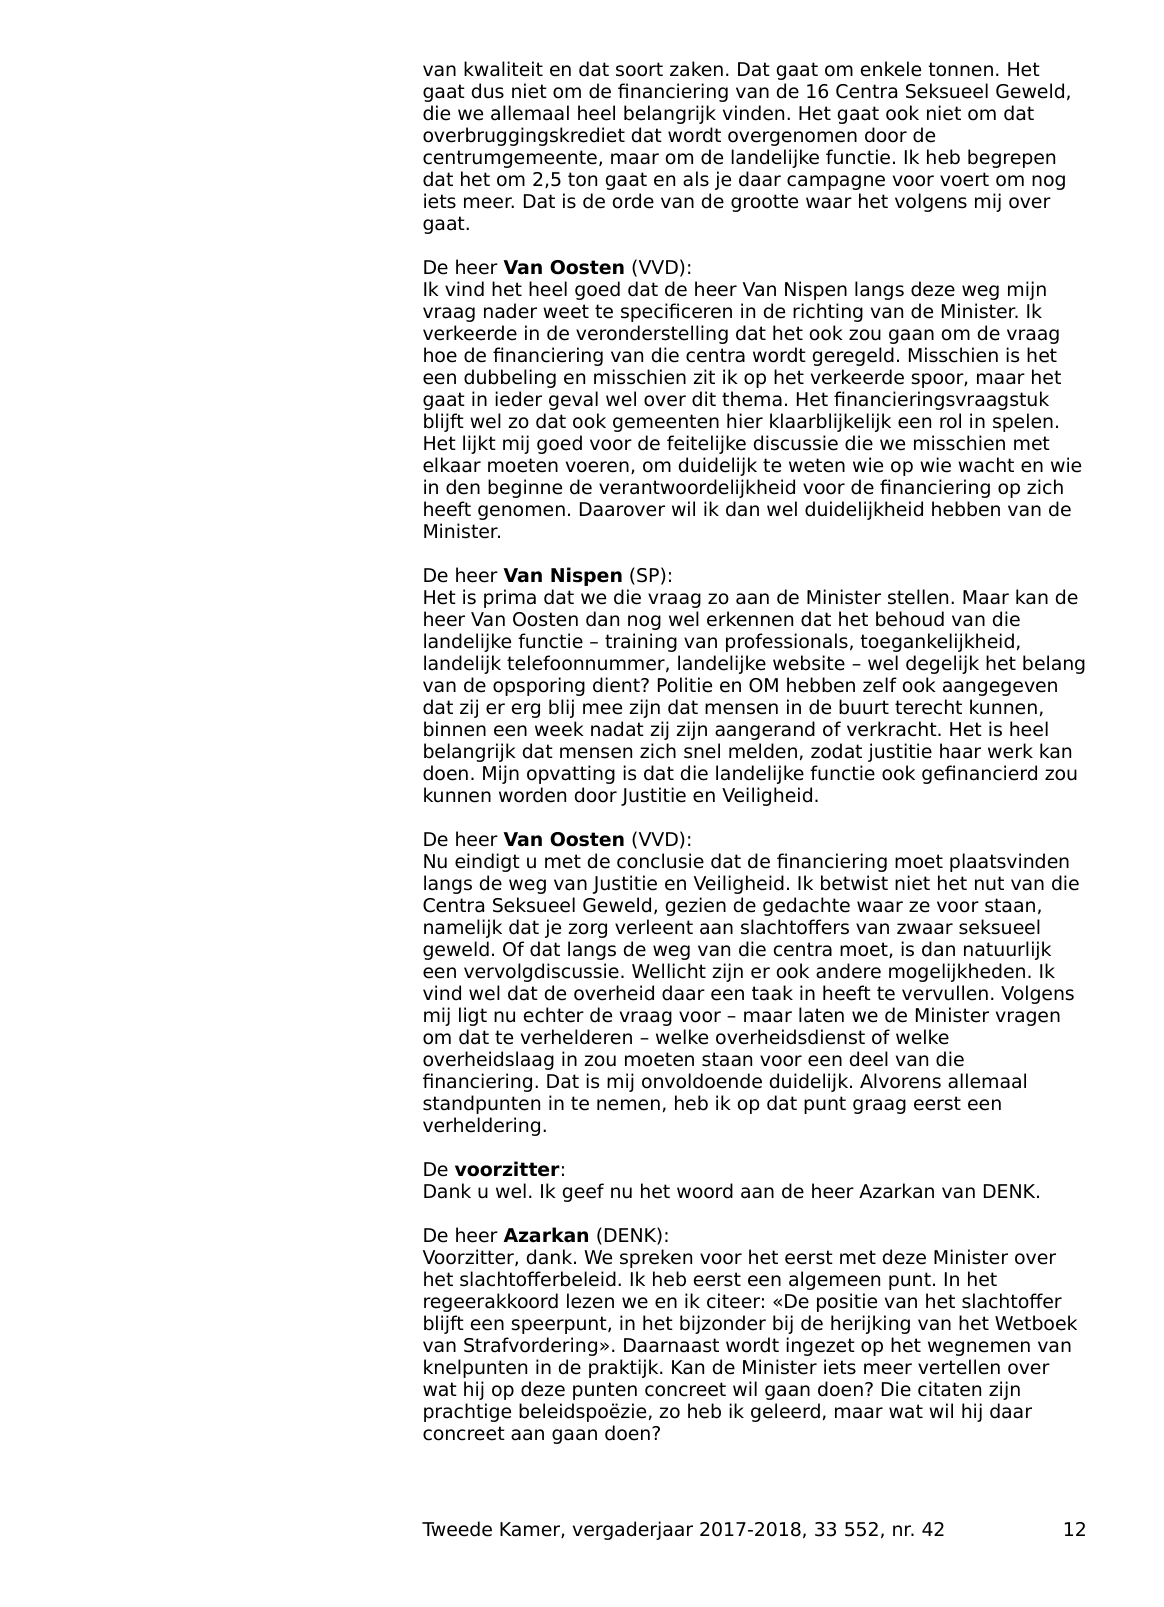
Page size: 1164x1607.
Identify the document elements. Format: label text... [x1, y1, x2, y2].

text De heer Van Nispen (SP): [422, 565, 1087, 587]
text De heer Azarkan (DENK): [422, 1225, 1087, 1247]
text van kwaliteit en dat soort zaken. Dat gaat om enkele tonnen. Het gaat dus niet om de financiering van de 16 Centra Seksueel Geweld, die we allemaal heel belangrijk vinden. Het gaat ook niet om dat overbruggingskrediet dat wordt overgenomen door de centrumgemeente, maar om de landelijke functie. Ik heb begrepen dat het om 2,5 ton gaat en als je daar campagne voor voert om nog iets meer. Dat is de orde van de grootte waar het volgens mij over gaat. [422, 59, 1087, 235]
text Het is prima dat we die vraag zo aan de Minister stellen. Maar kan de heer Van Oosten dan nog wel erkennen dat het behoud van die landelijke functie – training van professionals, toegankelijkheid, landelijk telefoonnummer, landelijke website – wel degelijk het belang van de opsporing dient? Politie en OM hebben zelf ook aangegeven dat zij er erg blij mee zijn dat mensen in de buurt terecht kunnen, binnen een week nadat zij zijn aangerand of verkracht. Het is heel belangrijk dat mensen zich snel melden, zodat justitie haar werk kan doen. Mijn opvatting is dat die landelijke functie ook gefinancierd zou kunnen worden door Justitie en Veiligheid. [422, 587, 1087, 807]
text De heer Van Oosten (VVD): [422, 829, 1087, 851]
text Ik vind het heel goed dat de heer Van Nispen langs deze weg mijn vraag nader weet te specificeren in de richting van de Minister. Ik verkeerde in de veronderstelling dat het ook zou gaan om de vraag hoe de financiering van die centra wordt geregeld. Misschien is het een dubbeling en misschien zit ik op het verkeerde spoor, maar het gaat in ieder geval wel over dit thema. Het financieringsvraagstuk blijft wel zo dat ook gemeenten hier klaarblijkelijk een rol in spelen. Het lijkt mij goed voor de feitelijke discussie die we misschien met elkaar moeten voeren, om duidelijk te weten wie op wie wacht en wie in den beginne de verantwoordelijkheid voor de financiering op zich heeft genomen. Daarover wil ik dan wel duidelijkheid hebben van de Minister. [422, 279, 1087, 543]
text De voorzitter: [422, 1159, 1087, 1181]
text De heer Van Oosten (VVD): [422, 257, 1087, 279]
text Dank u wel. Ik geef nu het woord aan de heer Azarkan van DENK. [422, 1181, 1087, 1203]
text Nu eindigt u met de conclusie dat de financiering moet plaatsvinden langs de weg van Justitie en Veiligheid. Ik betwist niet het nut van die Centra Seksueel Geweld, gezien de gedachte waar ze voor staan, namelijk dat je zorg verleent aan slachtoffers van zwaar seksueel geweld. Of dat langs de weg van die centra moet, is dan natuurlijk een vervolgdiscussie. Wellicht zijn er ook andere mogelijkheden. Ik vind wel dat de overheid daar een taak in heeft te vervullen. Volgens mij ligt nu echter de vraag voor – maar laten we de Minister vragen om dat te verhelderen – welke overheidsdienst of welke overheidslaag in zou moeten staan voor een deel van die financiering. Dat is mij onvoldoende duidelijk. Alvorens allemaal standpunten in te nemen, heb ik op dat punt graag eerst een verheldering. [422, 851, 1087, 1137]
text Voorzitter, dank. We spreken voor het eerst met deze Minister over het slachtofferbeleid. Ik heb eerst een algemeen punt. In het regeerakkoord lezen we en ik citeer: «De positie van het slachtoffer blijft een speerpunt, in het bijzonder bij de herijking van het Wetboek van Strafvordering». Daarnaast wordt ingezet op het wegnemen van knelpunten in de praktijk. Kan de Minister iets meer vertellen over wat hij op deze punten concreet wil gaan doen? Die citaten zijn prachtige beleidspoëzie, zo heb ik geleerd, maar wat wil hij daar concreet aan gaan doen? [422, 1247, 1087, 1445]
